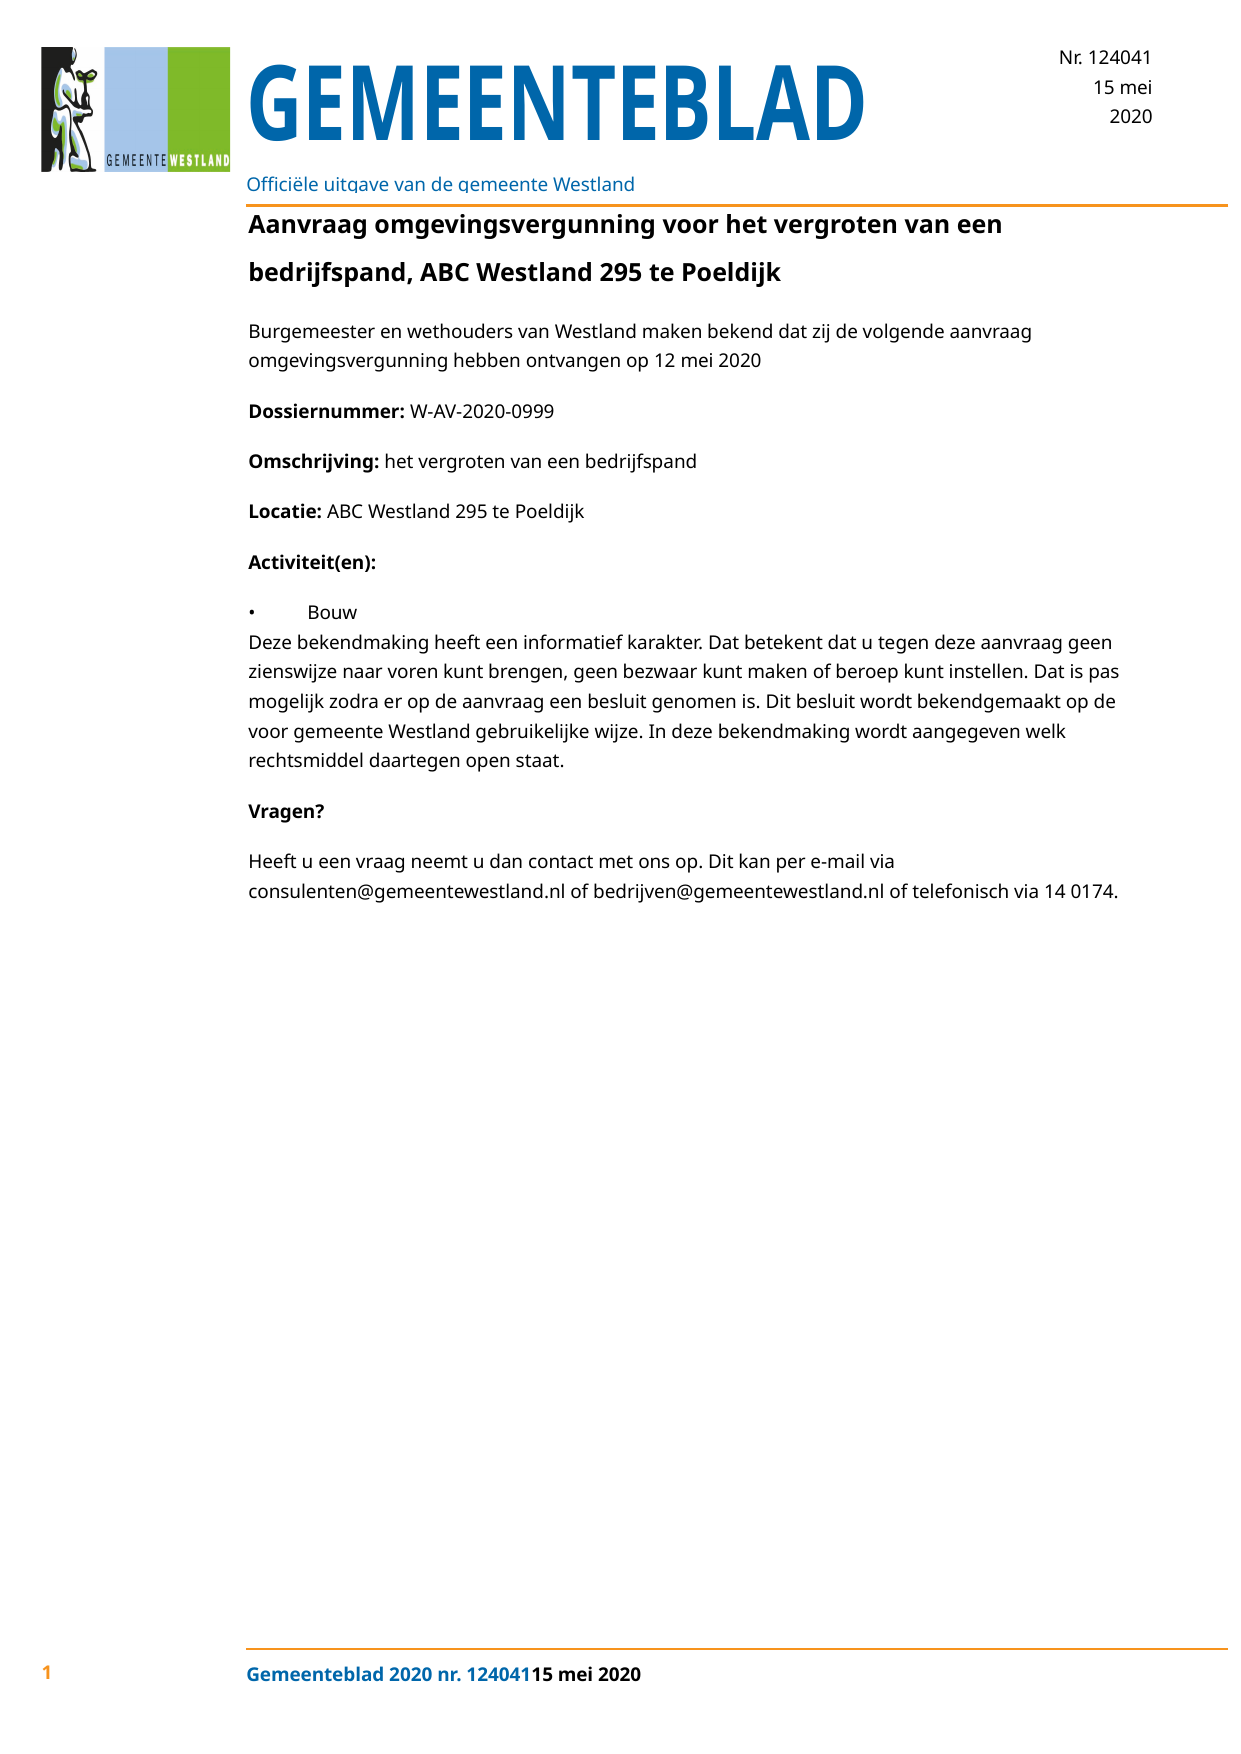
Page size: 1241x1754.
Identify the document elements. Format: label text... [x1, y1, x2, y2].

text Burgemeester en wethouders van Westland maken bekend dat zij de volgende aanvraag omgevingsvergunning hebben ontvangen op 12 mei 2020 [248, 318, 1152, 373]
text Heeft u een vraag neemt u dan contact met ons op. Dit kan per e-mail via consulenten@gemeentewestland.nl of bedrijven@gemeentewestland.nl of telefonisch via 14 0174. [248, 848, 1152, 904]
text Locatie: ABC Westland 295 te Poeldijk [248, 499, 1152, 524]
text Aanvraag omgevingsvergunning voor het vergroten van een bedrijfspand, ABC Westland 295 te Poeldijk [248, 207, 1152, 288]
text Omschrijving: het vergroten van een bedrijfspand [248, 448, 1152, 474]
text Activiteit(en): [248, 549, 1152, 575]
list Bouw [248, 599, 1152, 625]
picture [41, 47, 231, 172]
text Deze bekendmaking heeft een informatief karakter. Dat betekent dat u tegen deze aanvraag geen zienswijze naar voren kunt brengen, geen bezwaar kunt maken of beroep kunt instellen. Dat is pas mogelijk zodra er op de aanvraag een besluit genomen is. Dit besluit wordt bekendgemaakt op de voor gemeente Westland gebruikelijke wijze. In deze bekendmaking wordt aangegeven welk rechtsmiddel daartegen open staat. [248, 629, 1152, 773]
text Dossiernummer: W-AV-2020-0999 [248, 398, 1152, 424]
text Vragen? [248, 798, 1152, 824]
